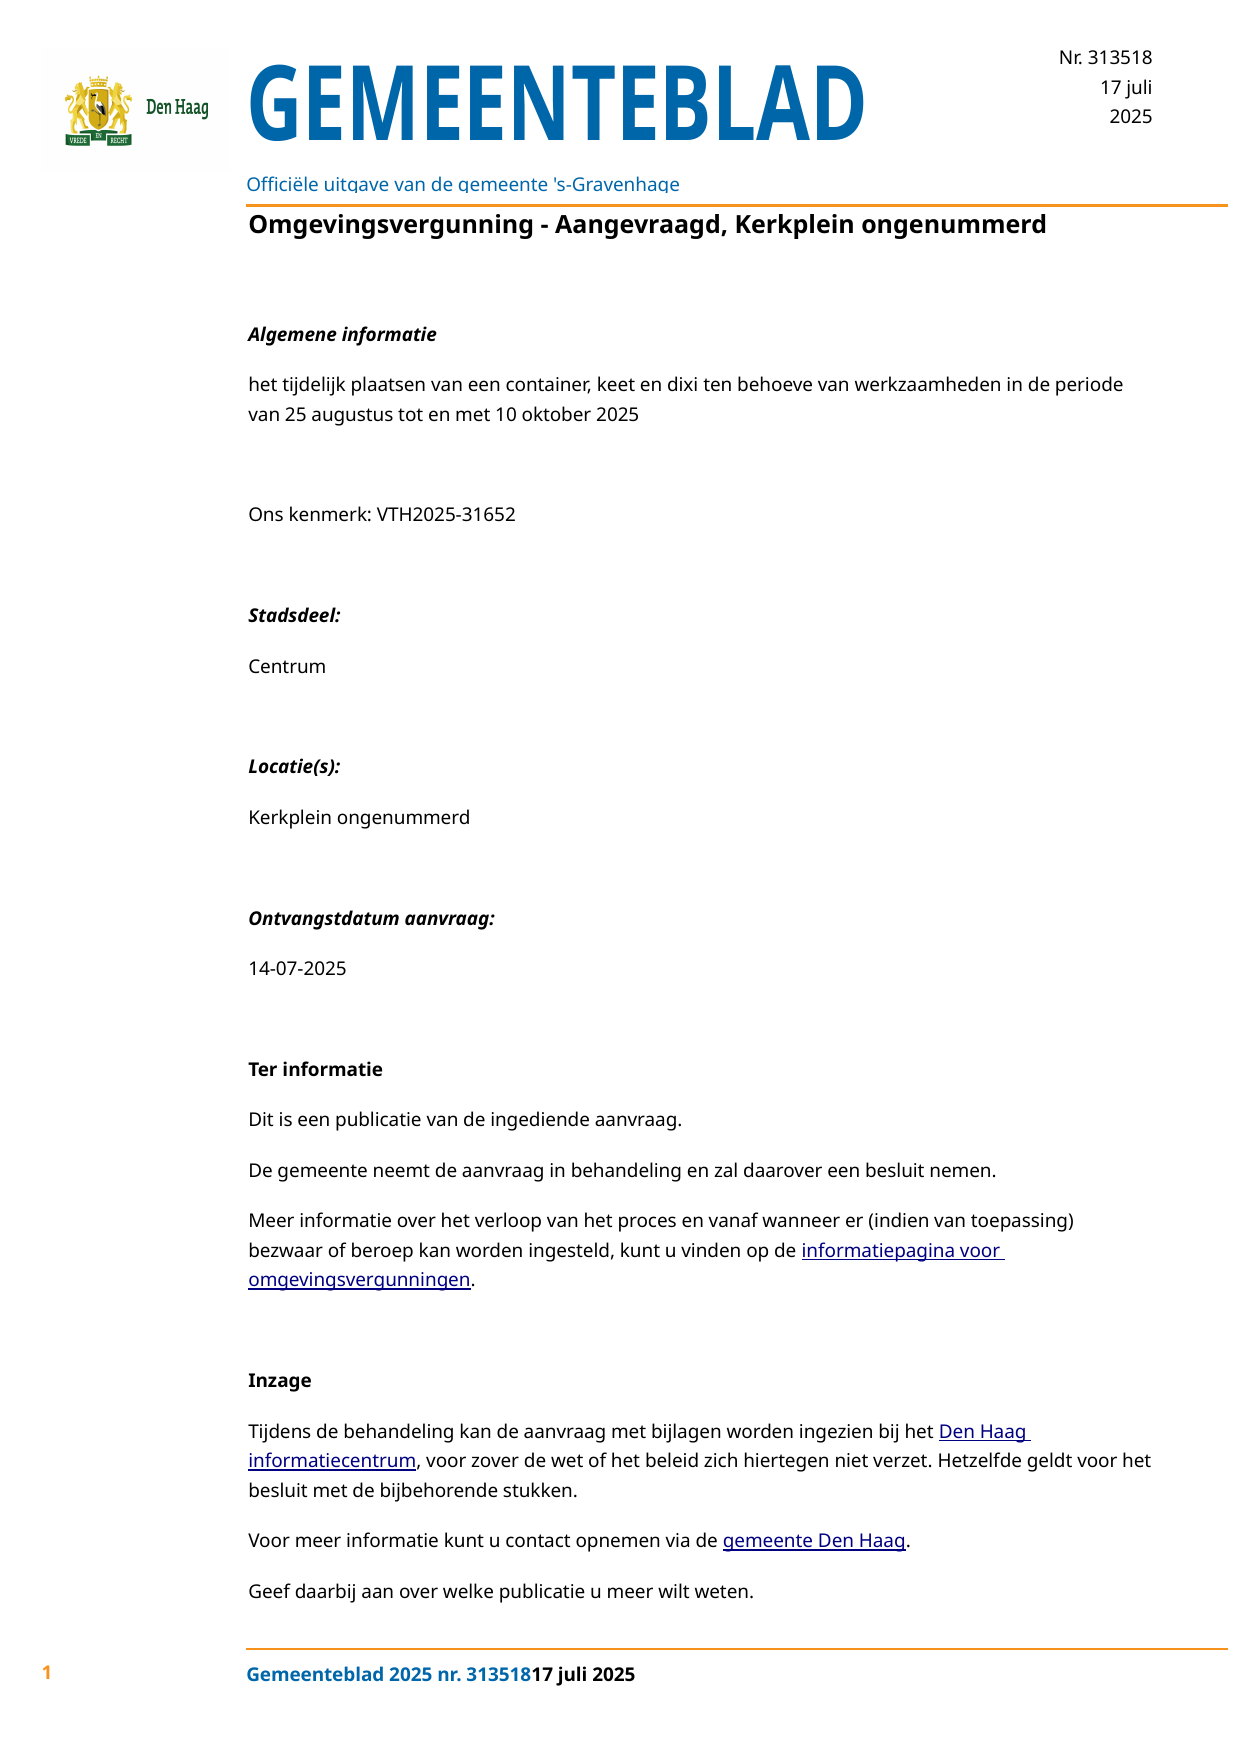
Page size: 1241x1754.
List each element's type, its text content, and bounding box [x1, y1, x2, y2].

text Locatie(s): [248, 754, 1152, 779]
text Kerkplein ongenummerd [248, 804, 1152, 830]
text 14-07-2025 [248, 955, 1152, 981]
text Voor meer informatie kunt u contact opnemen via de gemeente Den Haag. [248, 1527, 1152, 1553]
text Ontvangstdatum aanvraag: [248, 905, 1152, 931]
text Inzage [248, 1367, 1152, 1393]
text Algemene informatie [248, 321, 1152, 346]
text Ons kenmerk: VTH2025-31652 [248, 502, 1152, 527]
text Dit is een publicatie van de ingediende aanvraag. [248, 1107, 1152, 1132]
text Meer informatie over het verloop van het proces en vanaf wanneer er (indien van toepassing) bezwaar of beroep kan worden ingesteld, kunt u vinden op de informatiepagina voor omgevingsvergunningen. [248, 1207, 1152, 1292]
text Stadsdeel: [248, 602, 1152, 628]
text het tijdelijk plaatsen van een container, keet en dixi ten behoeve van werkzaamheden in de periode van 25 augustus tot en met 10 oktober 2025 [248, 371, 1152, 426]
text Omgevingsvergunning - Aangevraagd, Kerkplein ongenummerd [248, 207, 1152, 241]
text De gemeente neemt de aanvraag in behandeling en zal daarover een besluit nemen. [248, 1157, 1152, 1183]
text Ter informatie [248, 1056, 1152, 1082]
text Geef daarbij aan over welke publicatie u meer wilt weten. [248, 1578, 1152, 1603]
text Centrum [248, 653, 1152, 678]
picture [41, 47, 231, 172]
text Tijdens de behandeling kan de aanvraag met bijlagen worden ingezien bij het Den Haag informatiecentrum, voor zover de wet of het beleid zich hiertegen niet verzet. Hetzelfde geldt voor het besluit met de bijbehorende stukken. [248, 1418, 1152, 1503]
